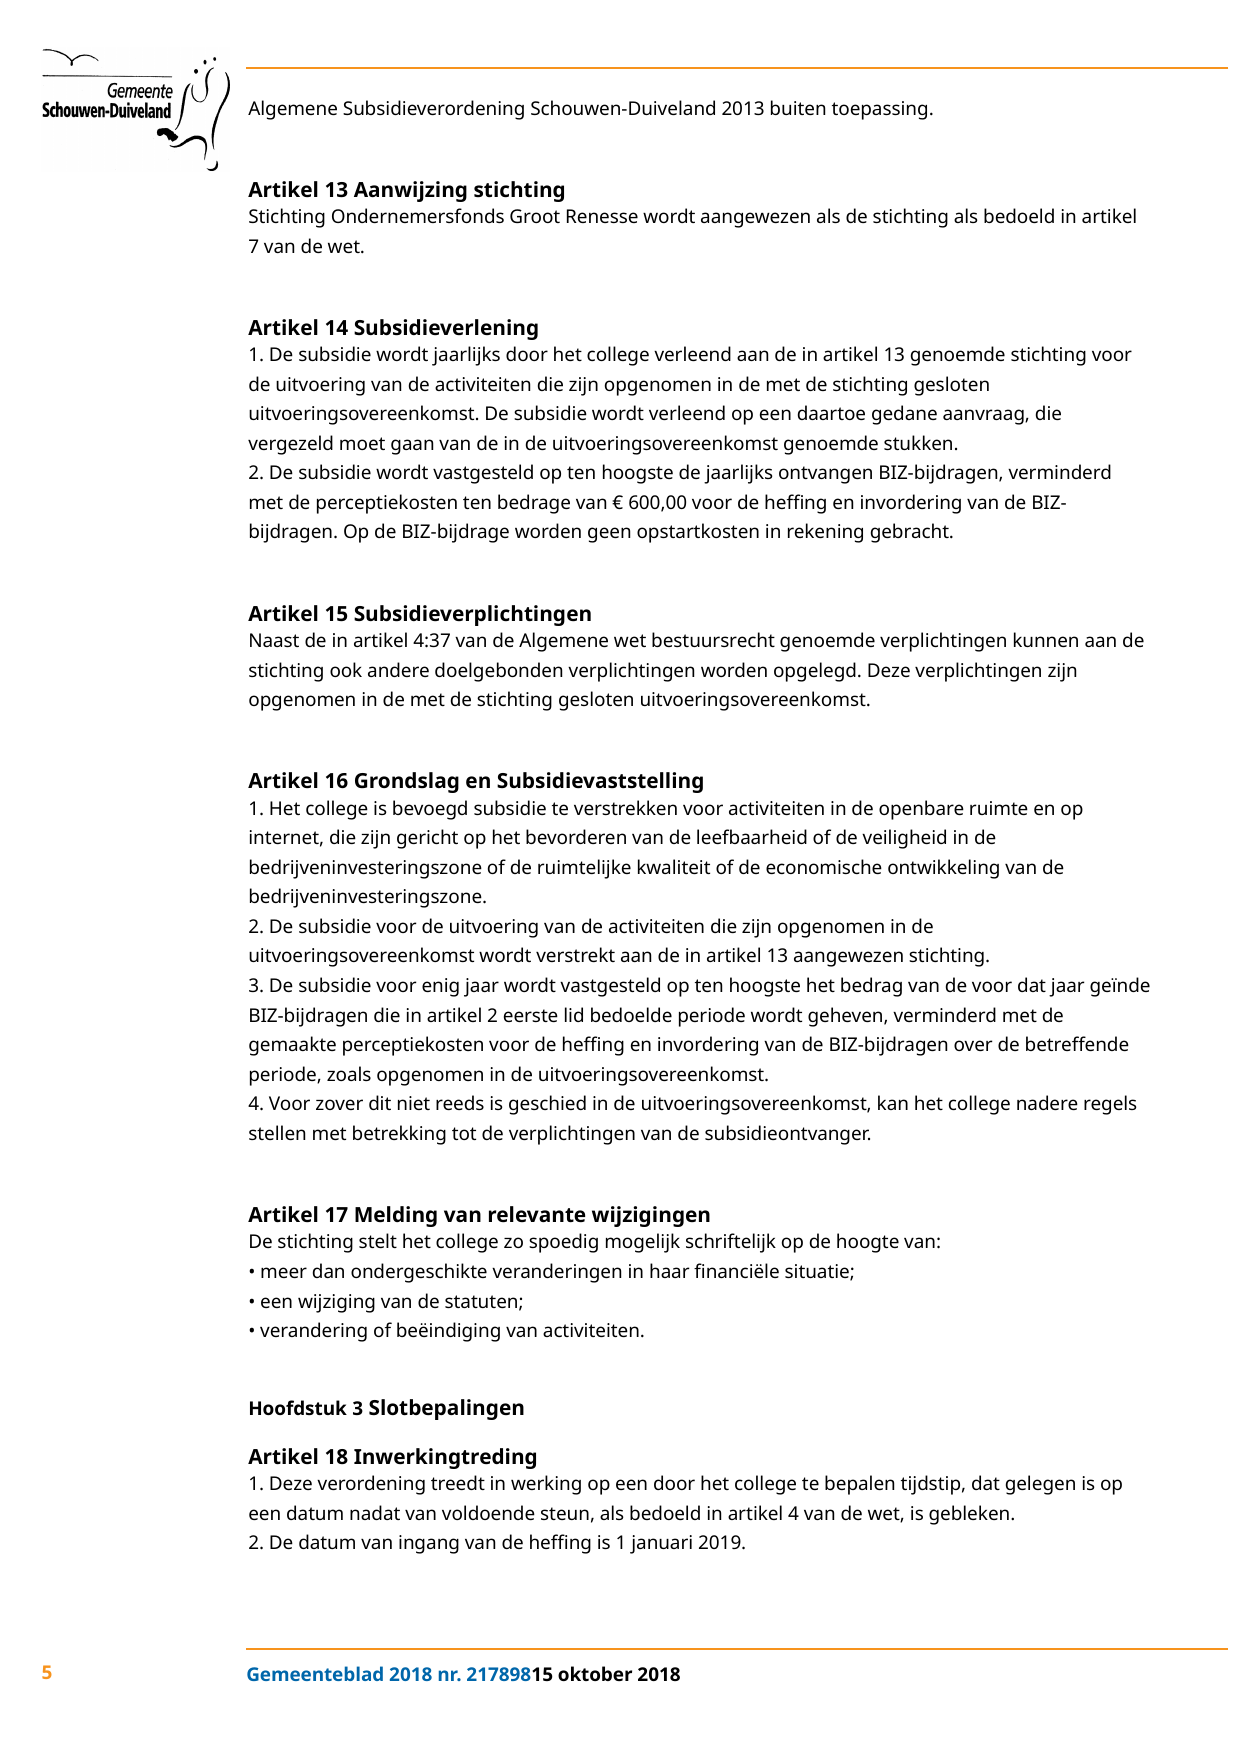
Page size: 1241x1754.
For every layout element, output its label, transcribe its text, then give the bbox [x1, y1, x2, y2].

text 1. Het college is bevoegd subsidie te verstrekken voor activiteiten in de openbare ruimte en op internet, die zijn gericht op het bevorderen van de leefbaarheid of de veiligheid in de bedrijveninvesteringszone of de ruimtelijke kwaliteit of de economische ontwikkeling van de bedrijveninvesteringszone. [248, 795, 1152, 909]
text 2. De datum van ingang van de heffing is 1 januari 2019. [248, 1529, 1152, 1555]
text Artikel 16 Grondslag en Subsidievaststelling [248, 766, 1152, 795]
text Hoofdstuk 3 Slotbepalingen [248, 1393, 1152, 1421]
text 2. De subsidie wordt vastgesteld op ten hoogste de jaarlijks ontvangen BIZ-bijdragen, verminderd met de perceptiekosten ten bedrage van € 600,00 voor de heffing en invordering van de BIZ-bijdragen. Op de BIZ-bijdrage worden geen opstartkosten in rekening gebracht. [248, 459, 1152, 544]
picture [41, 47, 231, 172]
text • verandering of beëindiging van activiteiten. [248, 1317, 1152, 1343]
text Artikel 14 Subsidieverlening [248, 313, 1152, 341]
text 3. De subsidie voor enig jaar wordt vastgesteld op ten hoogste het bedrag van de voor dat jaar geïnde BIZ-bijdragen die in artikel 2 eerste lid bedoelde periode wordt geheven, verminderd met de gemaakte perceptiekosten voor de heffing en invordering van de BIZ-bijdragen over de betreffende periode, zoals opgenomen in de uitvoeringsovereenkomst. [248, 972, 1152, 1087]
text • een wijziging van de statuten; [248, 1288, 1152, 1313]
text Naast de in artikel 4:37 van de Algemene wet bestuursrecht genoemde verplichtingen kunnen aan de stichting ook andere doelgebonden verplichtingen worden opgelegd. Deze verplichtingen zijn opgenomen in de met de stichting gesloten uitvoeringsovereenkomst. [248, 627, 1152, 712]
text Artikel 18 Inwerkingtreding [248, 1442, 1152, 1470]
text 4. Voor zover dit niet reeds is geschied in de uitvoeringsovereenkomst, kan het college nadere regels stellen met betrekking tot de verplichtingen van de subsidieontvanger. [248, 1091, 1152, 1146]
text Artikel 13 Aanwijzing stichting [248, 175, 1152, 203]
text 1. De subsidie wordt jaarlijks door het college verleend aan de in artikel 13 genoemde stichting voor de uitvoering van de activiteiten die zijn opgenomen in de met de stichting gesloten uitvoeringsovereenkomst. De subsidie wordt verleend op een daartoe gedane aanvraag, die vergezeld moet gaan van de in de uitvoeringsovereenkomst genoemde stukken. [248, 341, 1152, 456]
text Stichting Ondernemersfonds Groot Renesse wordt aangewezen als de stichting als bedoeld in artikel 7 van de wet. [248, 203, 1152, 258]
text De stichting stelt het college zo spoedig mogelijk schriftelijk op de hoogte van: [248, 1229, 1152, 1254]
text 2. De subsidie voor de uitvoering van de activiteiten die zijn opgenomen in de uitvoeringsovereenkomst wordt verstrekt aan de in artikel 13 aangewezen stichting. [248, 913, 1152, 968]
text Artikel 17 Melding van relevante wijzigingen [248, 1200, 1152, 1229]
text • meer dan ondergeschikte veranderingen in haar financiële situatie; [248, 1258, 1152, 1284]
text Algemene Subsidieverordening Schouwen-Duiveland 2013 buiten toepassing. [248, 95, 1152, 121]
text 1. Deze verordening treedt in werking op een door het college te bepalen tijdstip, dat gelegen is op een datum nadat van voldoende steun, als bedoeld in artikel 4 van de wet, is gebleken. [248, 1470, 1152, 1526]
text Artikel 15 Subsidieverplichtingen [248, 599, 1152, 627]
